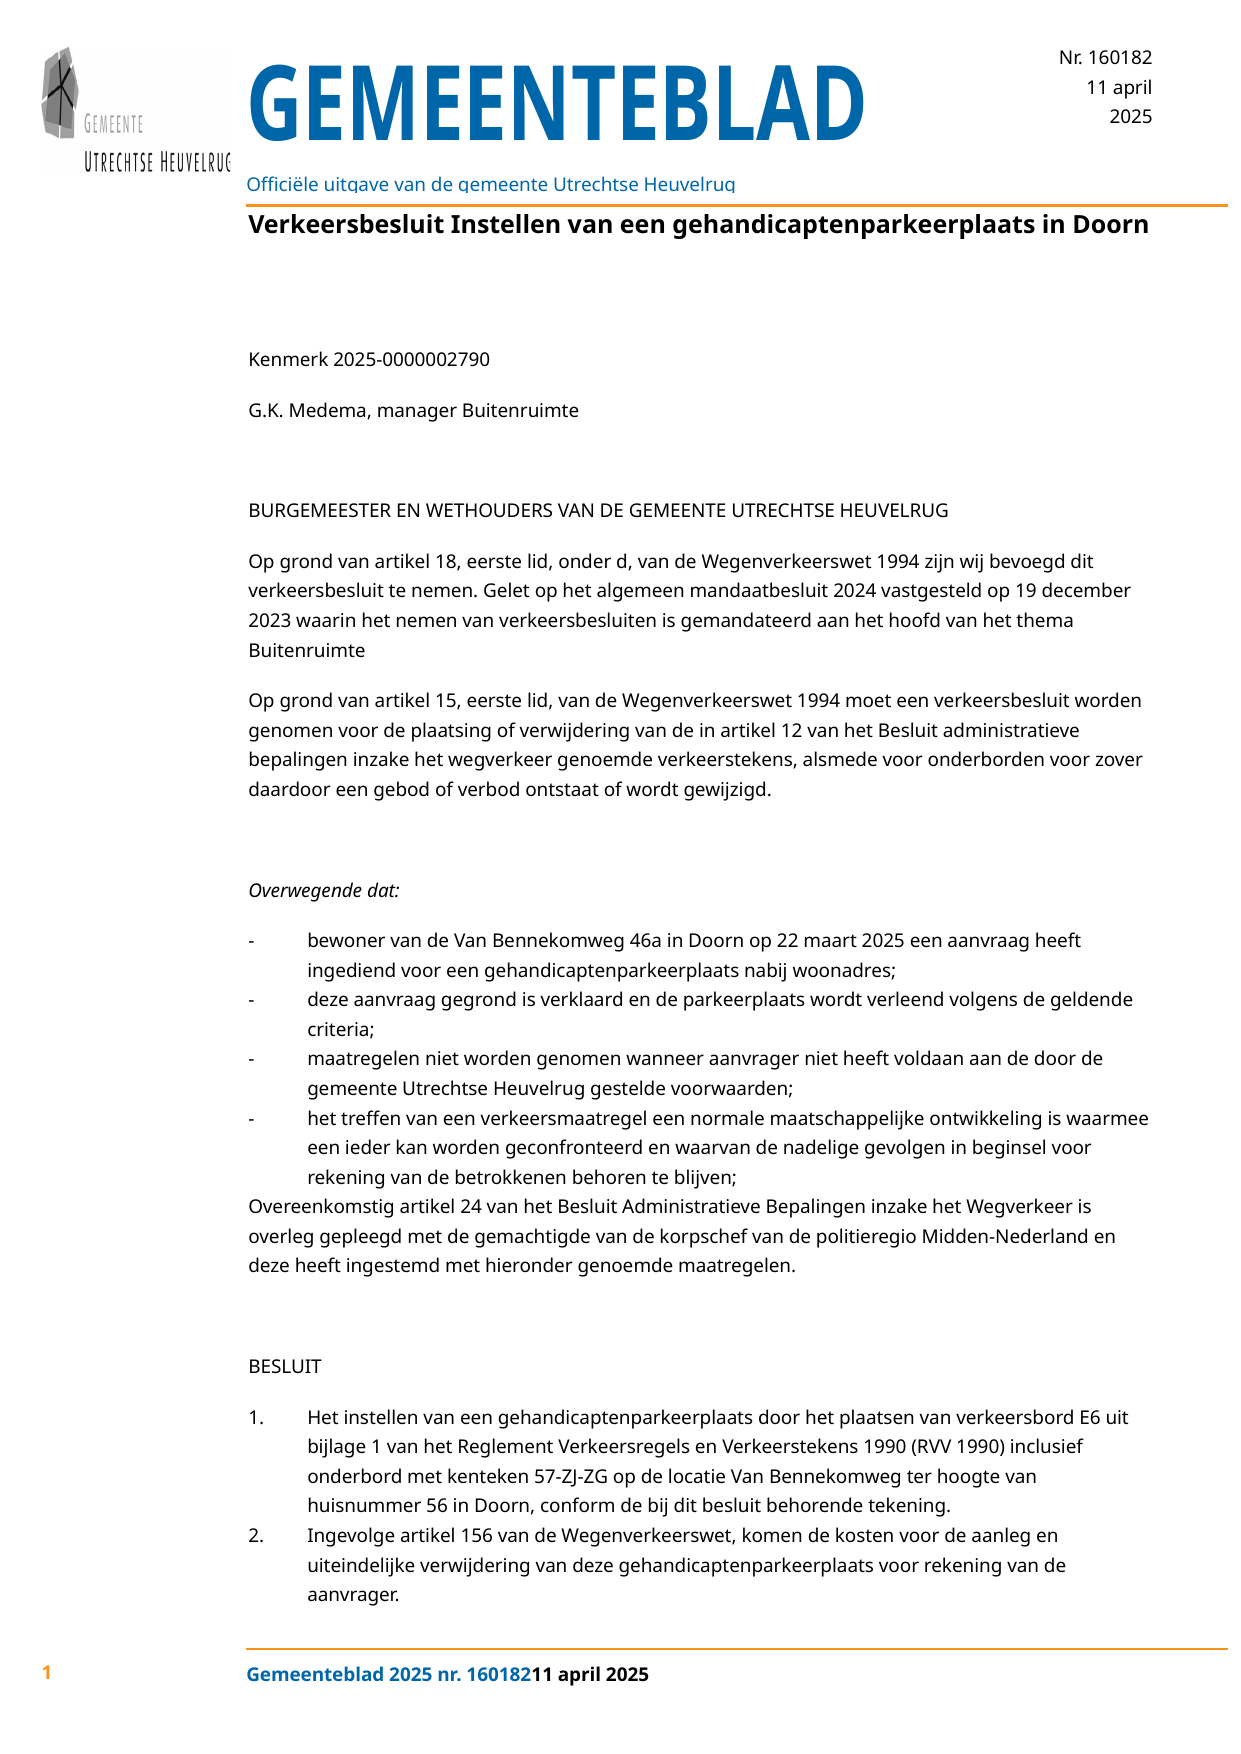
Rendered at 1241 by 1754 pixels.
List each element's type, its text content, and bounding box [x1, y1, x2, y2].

text G.K. Medema, manager Buitenruimte [248, 397, 1152, 423]
picture [41, 47, 231, 172]
text BURGEMEESTER EN WETHOUDERS VAN DE GEMEENTE UTRECHTSE HEUVELRUG [248, 498, 1152, 523]
text Overeenkomstig artikel 24 van het Besluit Administratieve Bepalingen inzake het Wegverkeer is overleg gepleegd met de gemachtigde van de korpschef van de politieregio Midden-Nederland en deze heeft ingestemd met hieronder genoemde maatregelen. [248, 1193, 1152, 1278]
text Op grond van artikel 15, eerste lid, van de Wegenverkeerswet 1994 moet een verkeersbesluit worden genomen voor de plaatsing of verwijdering van de in artikel 12 van het Besluit administratieve bepalingen inzake het wegverkeer genoemde verkeerstekens, alsmede voor onderborden voor zover daardoor een gebod of verbod ontstaat of wordt gewijzigd. [248, 687, 1152, 802]
text Overwegende dat: [248, 877, 1152, 903]
list bewoner van de Van Bennekomweg 46a in Doorn op 22 maart 2025 een aanvraag heeft ingediend voor een gehandicaptenparkeerplaats nabij woonadres; [248, 927, 1152, 983]
text BESLUIT [248, 1353, 1152, 1379]
text Kenmerk 2025-0000002790 [248, 346, 1152, 372]
list het treffen van een verkeersmaatregel een normale maatschappelijke ontwikkeling is waarmee een ieder kan worden geconfronteerd en waarvan de nadelige gevolgen in beginsel voor rekening van de betrokkenen behoren te blijven; [248, 1105, 1152, 1190]
list deze aanvraag gegrond is verklaard en de parkeerplaats wordt verleend volgens de geldende criteria; [248, 986, 1152, 1042]
list Ingevolge artikel 156 van de Wegenverkeerswet, komen de kosten voor de aanleg en uiteindelijke verwijdering van deze gehandicaptenparkeerplaats voor rekening van de aanvrager. [248, 1522, 1152, 1607]
list Het instellen van een gehandicaptenparkeerplaats door het plaatsen van verkeersbord E6 uit bijlage 1 van het Reglement Verkeersregels en Verkeerstekens 1990 (RVV 1990) inclusief onderbord met kenteken 57-ZJ-ZG op de locatie Van Bennekomweg ter hoogte van huisnummer 56 in Doorn, conform de bij dit besluit behorende tekening. [248, 1404, 1152, 1518]
text Verkeersbesluit Instellen van een gehandicaptenparkeerplaats in Doorn [248, 207, 1152, 241]
list maatregelen niet worden genomen wanneer aanvrager niet heeft voldaan aan de door de gemeente Utrechtse Heuvelrug gestelde voorwaarden; [248, 1046, 1152, 1101]
text Op grond van artikel 18, eerste lid, onder d, van de Wegenverkeerswet 1994 zijn wij bevoegd dit verkeersbesluit te nemen. Gelet op het algemeen mandaatbesluit 2024 vastgesteld op 19 december 2023 waarin het nemen van verkeersbesluiten is gemandateerd aan het hoofd van het thema Buitenruimte [248, 548, 1152, 663]
